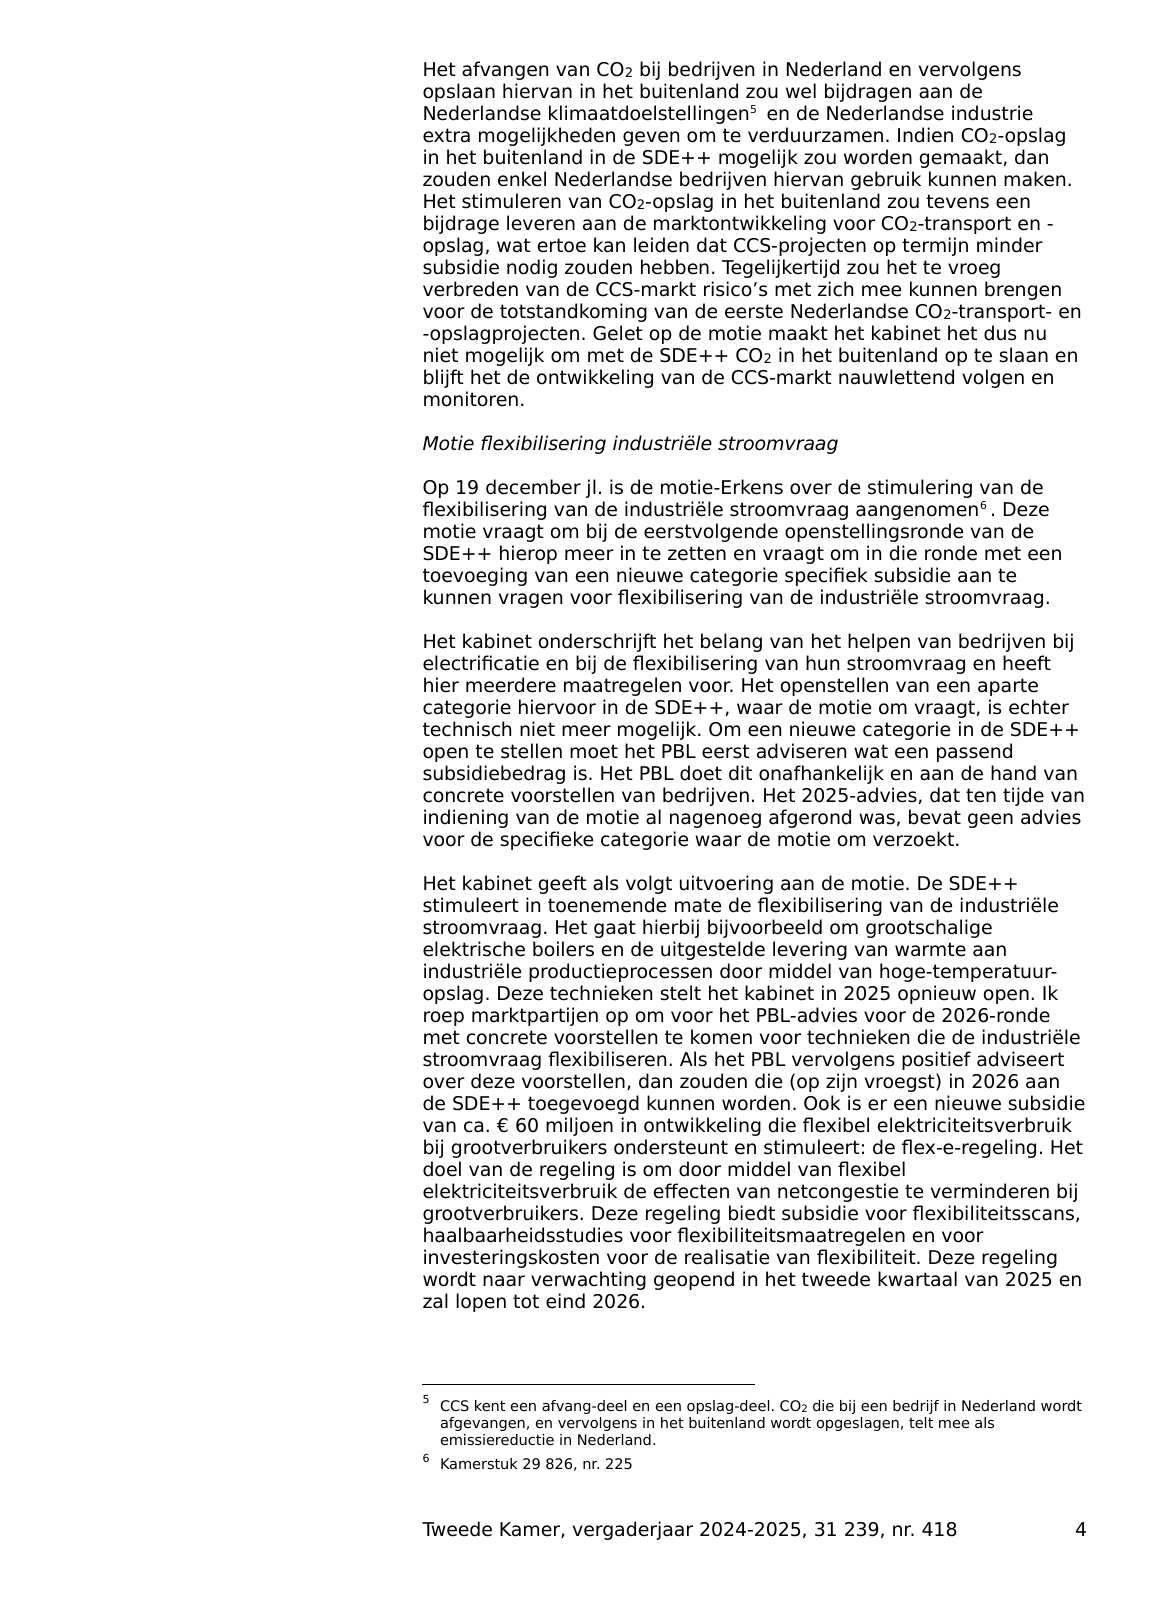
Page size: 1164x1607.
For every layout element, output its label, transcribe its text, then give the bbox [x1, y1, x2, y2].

text Het afvangen van CO2 bij bedrijven in Nederland en vervolgens opslaan hiervan in het buitenland zou wel bijdragen aan de Nederlandse klimaatdoelstellingen en de Nederlandse industrie extra mogelijkheden geven om te verduurzamen. Indien CO2-opslag in het buitenland in de SDE++ mogelijk zou worden gemaakt, dan zouden enkel Nederlandse bedrijven hiervan gebruik kunnen maken. Het stimuleren van CO2-opslag in het buitenland zou tevens een bijdrage leveren aan de marktontwikkeling voor CO2-transport en -opslag, wat ertoe kan leiden dat CCS-projecten op termijn minder subsidie nodig zouden hebben. Tegelijkertijd zou het te vroeg verbreden van de CCS-markt risico’s met zich mee kunnen brengen voor de totstandkoming van de eerste Nederlandse CO2-transport- en -opslagprojecten. Gelet op de motie maakt het kabinet het dus nu niet mogelijk om met de SDE++ CO2 in het buitenland op te slaan en blijft het de ontwikkeling van de CCS-markt nauwlettend volgen en monitoren. [422, 59, 1087, 411]
subtitle Motie flexibilisering industriële stroomvraag [422, 433, 1087, 455]
text Het kabinet geeft als volgt uitvoering aan de motie. De SDE++ stimuleert in toenemende mate de flexibilisering van de industriële stroomvraag. Het gaat hierbij bijvoorbeeld om grootschalige elektrische boilers en de uitgestelde levering van warmte aan industriële productieprocessen door middel van hoge-temperatuur-opslag. Deze technieken stelt het kabinet in 2025 opnieuw open. Ik roep marktpartijen op om voor het PBL-advies voor de 2026-ronde met concrete voorstellen te komen voor technieken die de industriële stroomvraag flexibiliseren. Als het PBL vervolgens positief adviseert over deze voorstellen, dan zouden die (op zijn vroegst) in 2026 aan de SDE++ toegevoegd kunnen worden. Ook is er een nieuwe subsidie van ca. € 60 miljoen in ontwikkeling die flexibel elektriciteitsverbruik bij grootverbruikers ondersteunt en stimuleert: de flex-e-regeling. Het doel van de regeling is om door middel van flexibel elektriciteitsverbruik de effecten van netcongestie te verminderen bij grootverbruikers. Deze regeling biedt subsidie voor flexibiliteitsscans, haalbaarheidsstudies voor flexibiliteitsmaatregelen en voor investeringskosten voor de realisatie van flexibiliteit. Deze regeling wordt naar verwachting geopend in het tweede kwartaal van 2025 en zal lopen tot eind 2026. [422, 873, 1087, 1313]
text Op 19 december jl. is de motie-Erkens over de stimulering van de flexibilisering van de industriële stroomvraag aangenomen. Deze motie vraagt om bij de eerstvolgende openstellingsronde van de SDE++ hierop meer in te zetten en vraagt om in die ronde met een toevoeging van een nieuwe categorie specifiek subsidie aan te kunnen vragen voor flexibilisering van de industriële stroomvraag. [422, 477, 1087, 609]
text CCS kent een afvang-deel en een opslag-deel. CO2 die bij een bedrijf in Nederland wordt afgevangen, en vervolgens in het buitenland wordt opgeslagen, telt mee als emissiereductie in Nederland. [422, 1393, 1087, 1449]
text Kamerstuk 29 826, nr. 225 [422, 1452, 1087, 1474]
text Het kabinet onderschrijft het belang van het helpen van bedrijven bij electrificatie en bij de flexibilisering van hun stroomvraag en heeft hier meerdere maatregelen voor. Het openstellen van een aparte categorie hiervoor in de SDE++, waar de motie om vraagt, is echter technisch niet meer mogelijk. Om een nieuwe categorie in de SDE++ open te stellen moet het PBL eerst adviseren wat een passend subsidiebedrag is. Het PBL doet dit onafhankelijk en aan de hand van concrete voorstellen van bedrijven. Het 2025-advies, dat ten tijde van indiening van de motie al nagenoeg afgerond was, bevat geen advies voor de specifieke categorie waar de motie om verzoekt. [422, 631, 1087, 851]
